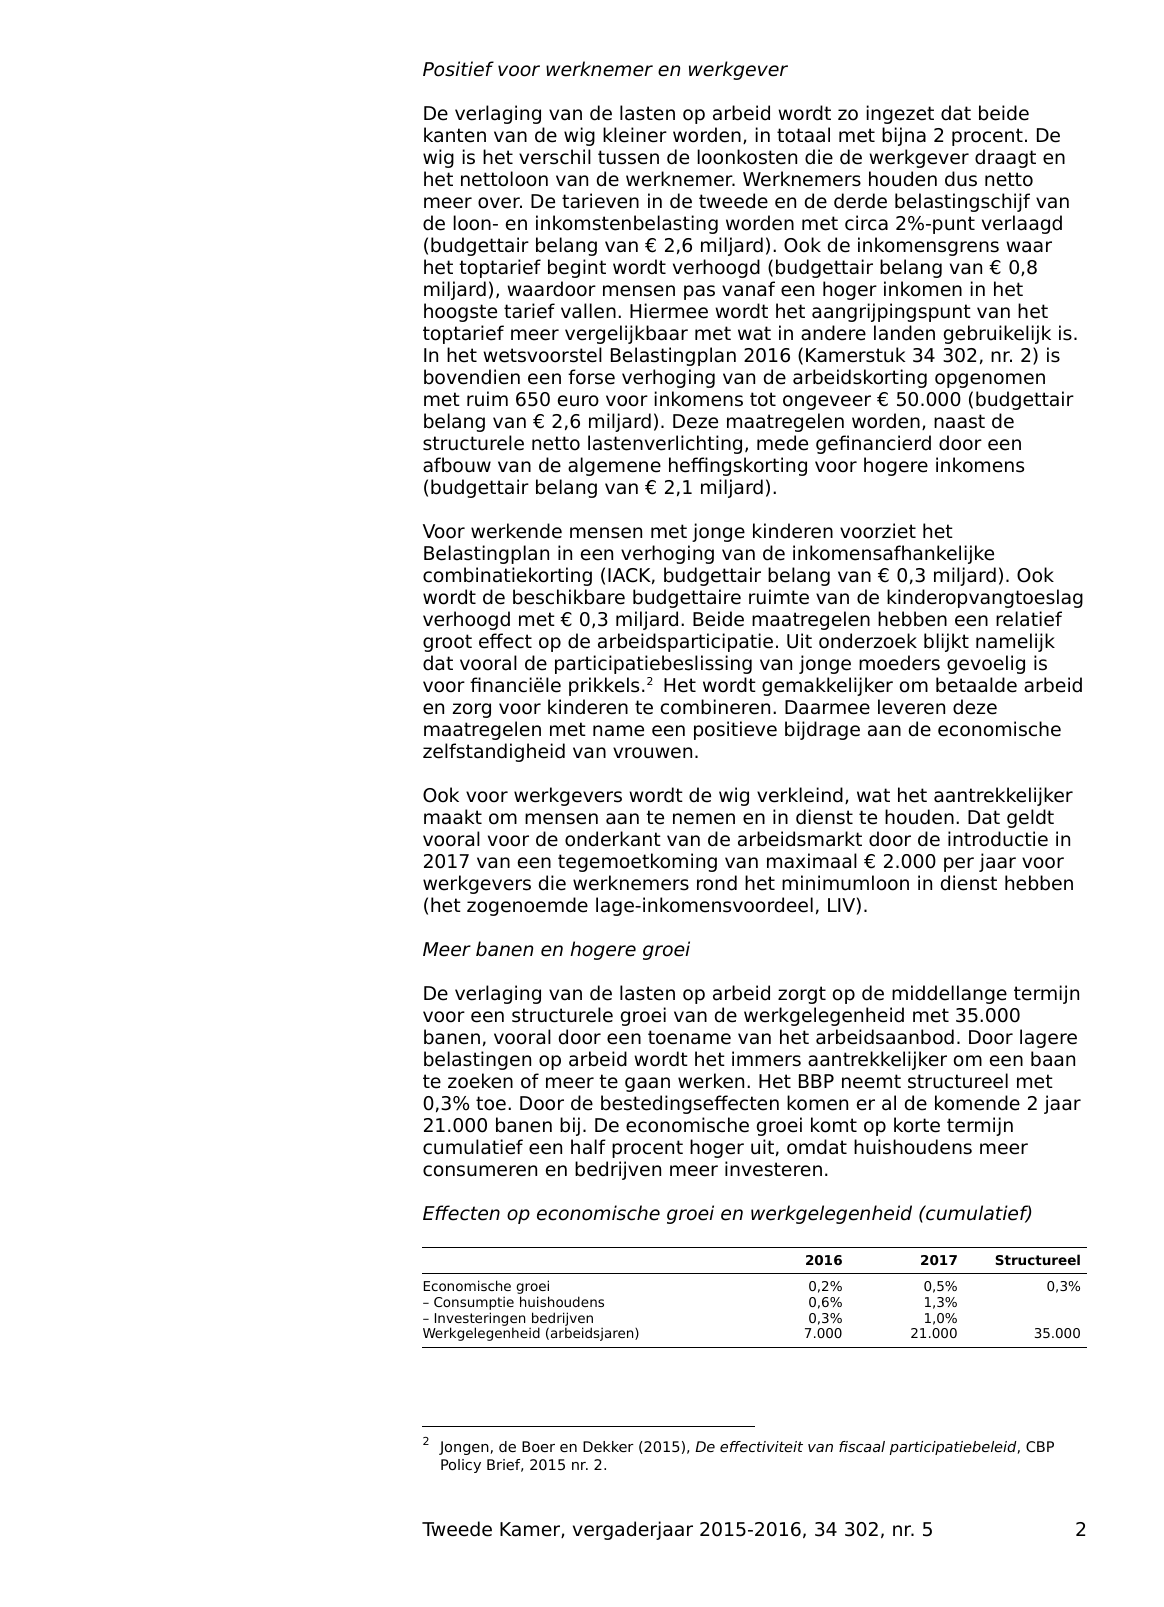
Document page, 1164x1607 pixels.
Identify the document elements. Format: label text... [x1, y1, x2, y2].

subtitle Effecten op economische groei en werkgelegenheid (cumulatief) [422, 1203, 1087, 1225]
text Voor werkende mensen met jonge kinderen voorziet het Belastingplan in een verhoging van de inkomensafhankelijke combinatiekorting (IACK, budgettair belang van € 0,3 miljard). Ook wordt de beschikbare budgettaire ruimte van de kinderopvangtoeslag verhoogd met € 0,3 miljard. Beide maatregelen hebben een relatief groot effect op de arbeidsparticipatie. Uit onderzoek blijkt namelijk dat vooral de participatiebeslissing van jonge moeders gevoelig is voor financiële prikkels. Het wordt gemakkelijker om betaalde arbeid en zorg voor kinderen te combineren. Daarmee leveren deze maatregelen met name een positieve bijdrage aan de economische zelfstandigheid van vrouwen. [422, 521, 1087, 763]
table_cell 7.000 [733, 1326, 848, 1347]
text Jongen, de Boer en Dekker (2015), De effectiviteit van fiscaal participatiebeleid, CBP Policy Brief, 2015 nr. 2. [422, 1435, 1087, 1474]
text De verlaging van de lasten op arbeid zorgt op de middellange termijn voor een structurele groei van de werkgelegenheid met 35.000 banen, vooral door een toename van het arbeidsaanbod. Door lagere belastingen op arbeid wordt het immers aantrekkelijker om een baan te zoeken of meer te gaan werken. Het BBP neemt structureel met 0,3% toe. Door de bestedingseffecten komen er al de komende 2 jaar 21.000 banen bij. De economische groei komt op korte termijn cumulatief een half procent hoger uit, omdat huishoudens meer consumeren en bedrijven meer investeren. [422, 983, 1087, 1181]
table_header [422, 1248, 733, 1273]
table_cell Werkgelegenheid (arbeidsjaren) [422, 1326, 733, 1347]
table_cell 0,6% [733, 1295, 848, 1310]
table_header 2016 [733, 1248, 848, 1273]
table_cell 35.000 [964, 1326, 1087, 1347]
text Ook voor werkgevers wordt de wig verkleind, wat het aantrekkelijker maakt om mensen aan te nemen en in dienst te houden. Dat geldt vooral voor de onderkant van de arbeidsmarkt door de introductie in 2017 van een tegemoetkoming van maximaal € 2.000 per jaar voor werkgevers die werknemers rond het minimumloon in dienst hebben (het zogenoemde lage-inkomensvoordeel, LIV). [422, 785, 1087, 917]
table_header 2017 [848, 1248, 963, 1273]
table_cell [964, 1310, 1087, 1326]
table_cell 0,5% [848, 1274, 963, 1295]
table_cell Economische groei [422, 1274, 733, 1295]
subtitle Positief voor werknemer en werkgever [422, 59, 1087, 81]
table_cell 1,3% [848, 1295, 963, 1310]
table_cell 0,3% [964, 1274, 1087, 1295]
table_cell – Consumptie huishoudens [422, 1295, 733, 1310]
table_cell 1,0% [848, 1310, 963, 1326]
table_cell – Investeringen bedrijven [422, 1310, 733, 1326]
table_header Structureel [964, 1248, 1087, 1273]
subtitle Meer banen en hogere groei [422, 939, 1087, 961]
table_cell 0,3% [733, 1310, 848, 1326]
table_cell 0,2% [733, 1274, 848, 1295]
table_cell 21.000 [848, 1326, 963, 1347]
text De verlaging van de lasten op arbeid wordt zo ingezet dat beide kanten van de wig kleiner worden, in totaal met bijna 2 procent. De wig is het verschil tussen de loonkosten die de werkgever draagt en het nettoloon van de werknemer. Werknemers houden dus netto meer over. De tarieven in de tweede en de derde belastingschijf van de loon- en inkomstenbelasting worden met circa 2%-punt verlaagd (budgettair belang van € 2,6 miljard). Ook de inkomensgrens waar het toptarief begint wordt verhoogd (budgettair belang van € 0,8 miljard), waardoor mensen pas vanaf een hoger inkomen in het hoogste tarief vallen. Hiermee wordt het aangrijpingspunt van het toptarief meer vergelijkbaar met wat in andere landen gebruikelijk is. In het wetsvoorstel Belastingplan 2016 (Kamerstuk 34 302, nr. 2) is bovendien een forse verhoging van de arbeidskorting opgenomen met ruim 650 euro voor inkomens tot ongeveer € 50.000 (budgettair belang van € 2,6 miljard). Deze maatregelen worden, naast de structurele netto lastenverlichting, mede gefinancierd door een afbouw van de algemene heffingskorting voor hogere inkomens (budgettair belang van € 2,1 miljard). [422, 103, 1087, 499]
table_cell [964, 1295, 1087, 1310]
